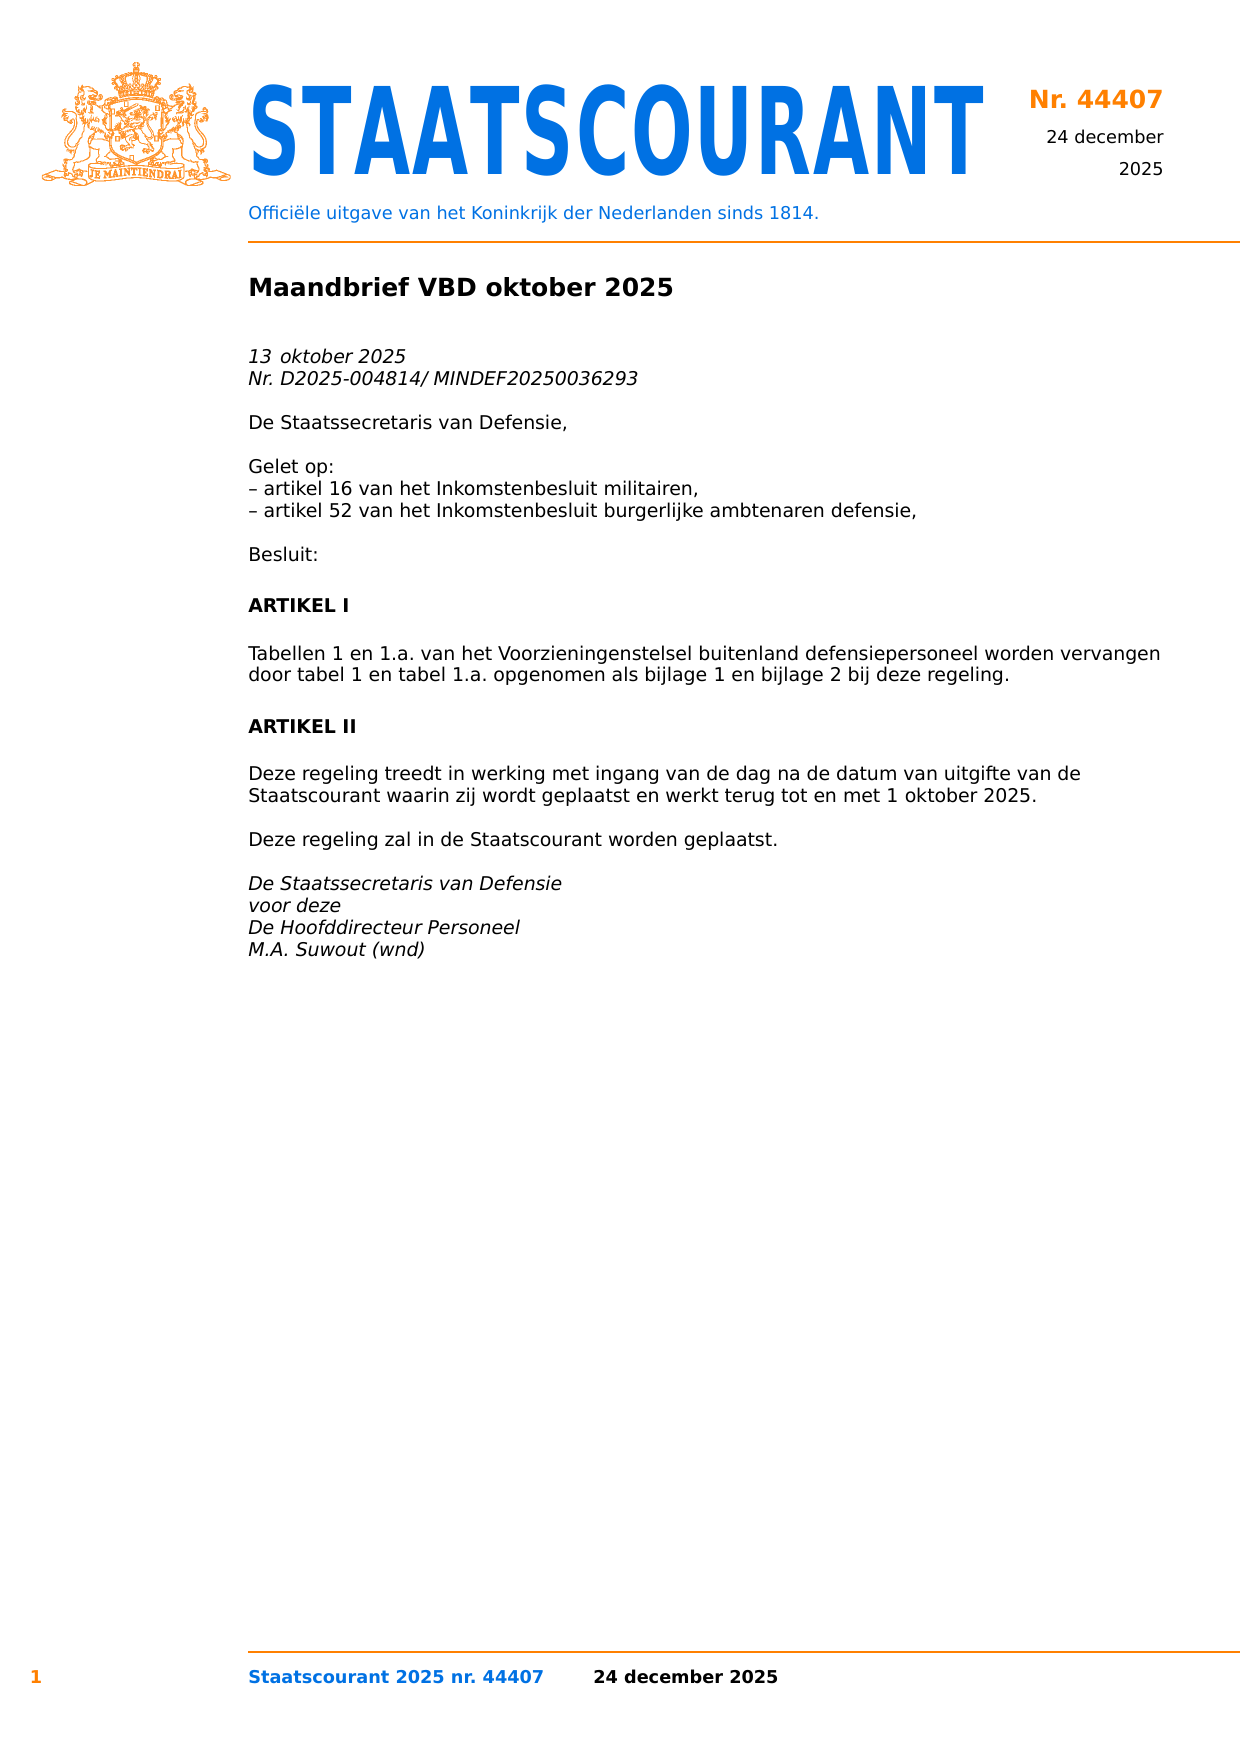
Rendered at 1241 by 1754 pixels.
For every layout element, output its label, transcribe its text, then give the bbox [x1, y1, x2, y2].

text – artikel 52 van het Inkomstenbesluit burgerlijke ambtenaren defensie, [248, 499, 1163, 522]
text Gelet op: [248, 456, 1163, 478]
text – artikel 16 van het Inkomstenbesluit militairen, [248, 478, 1163, 499]
table_header [25, 62, 248, 241]
text Deze regeling zal in de Staatscourant worden geplaatst. [248, 829, 1163, 851]
subtitle ARTIKEL II [248, 716, 1163, 738]
text Tabellen 1 en 1.a. van het Voorzieningenstelsel buitenland defensiepersoneel worden vervangen door tabel 1 en tabel 1.a. opgenomen als bijlage 1 en bijlage 2 bij deze regeling. [248, 642, 1163, 686]
text Besluit: [248, 543, 1163, 565]
text De Staatssecretaris van Defensie voor deze De Hoofddirecteur Personeel M.A. Suwout (wnd) [248, 873, 1163, 961]
table_header Nr. 44407 [998, 62, 1240, 121]
subtitle ARTIKEL I [248, 595, 1163, 617]
table_cell Officiële uitgave van het Koninkrijk der Nederlanden sinds 1814. [248, 203, 1240, 241]
text De Staatssecretaris van Defensie, [248, 412, 1163, 434]
table_header STAATSCOURANT [248, 62, 998, 203]
text 13 oktober 2025 [248, 346, 1163, 368]
table_cell 24 december [998, 121, 1240, 153]
text Deze regeling treedt in werking met ingang van de dag na de datum van uitgifte van de Staatscourant waarin zij wordt geplaatst en werkt terug tot en met 1 oktober 2025. [248, 763, 1163, 807]
table_cell 2025 [998, 153, 1240, 203]
text Nr. D2025-004814/ MINDEF20250036293 [248, 368, 1163, 390]
subtitle Maandbrief VBD oktober 2025 [248, 273, 1163, 302]
picture [41, 62, 231, 186]
